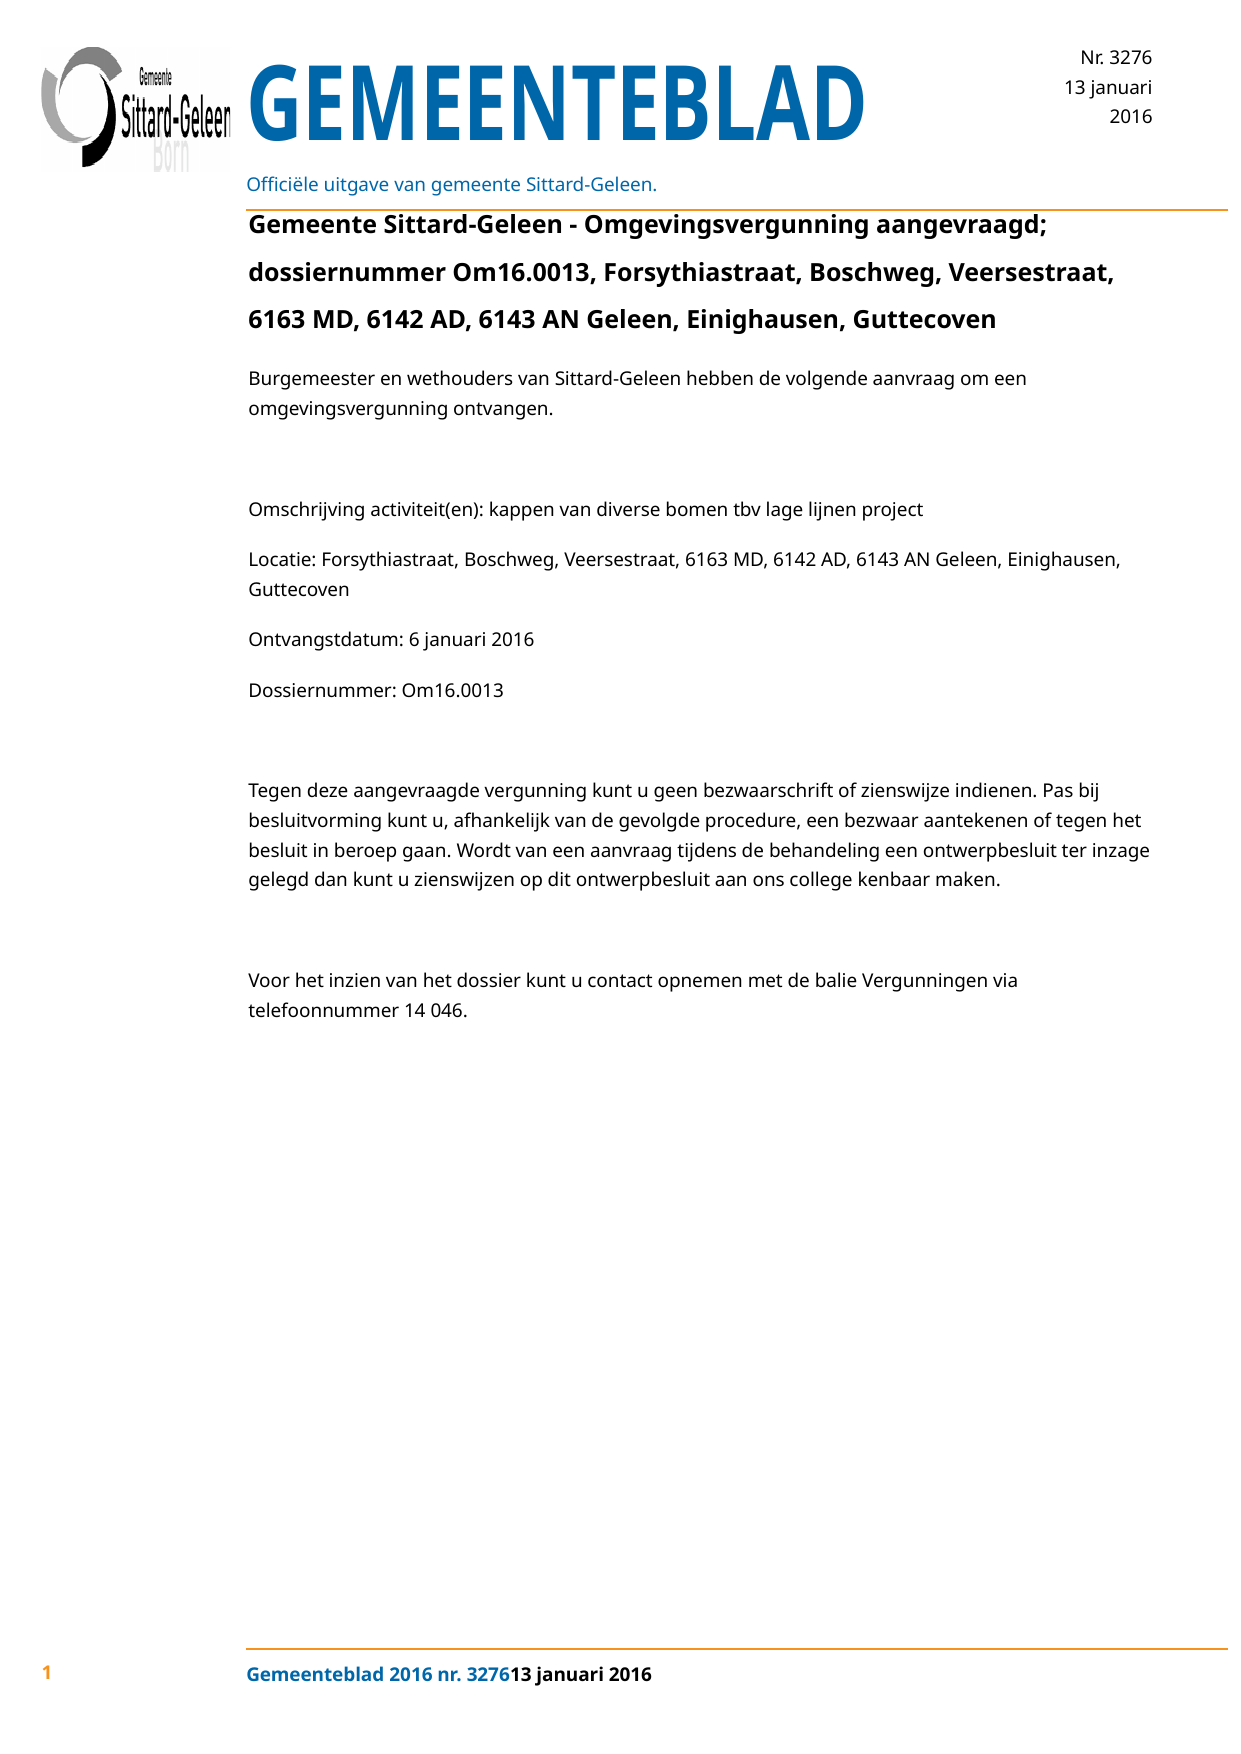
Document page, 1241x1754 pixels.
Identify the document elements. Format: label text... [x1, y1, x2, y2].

text Ontvangstdatum: 6 januari 2016 [248, 626, 1152, 652]
text Burgemeester en wethouders van Sittard-Geleen hebben de volgende aanvraag om een omgevingsvergunning ontvangen. [248, 366, 1152, 421]
text Gemeente Sittard-Geleen - Omgevingsvergunning aangevraagd; dossiernummer Om16.0013, Forsythiastraat, Boschweg, Veersestraat, 6163 MD, 6142 AD, 6143 AN Geleen, Einighausen, Guttecoven [248, 211, 1152, 336]
text Omschrijving activiteit(en): kappen van diverse bomen tbv lage lijnen project [248, 496, 1152, 522]
text Locatie: Forsythiastraat, Boschweg, Veersestraat, 6163 MD, 6142 AD, 6143 AN Geleen, Einighausen, Guttecoven [248, 546, 1152, 602]
text Voor het inzien van het dossier kunt u contact opnemen met de balie Vergunningen via telefoonnummer 14 046. [248, 967, 1152, 1022]
text Dossiernummer: Om16.0013 [248, 677, 1152, 702]
text Tegen deze aangevraagde vergunning kunt u geen bezwaarschrift of zienswijze indienen. Pas bij besluitvorming kunt u, afhankelijk van de gevolgde procedure, een bezwaar aantekenen of tegen het besluit in beroep gaan. Wordt van een aanvraag tijdens de behandeling een ontwerpbesluit ter inzage gelegd dan kunt u zienswijzen op dit ontwerpbesluit aan ons college kenbaar maken. [248, 778, 1152, 892]
picture [41, 47, 231, 172]
